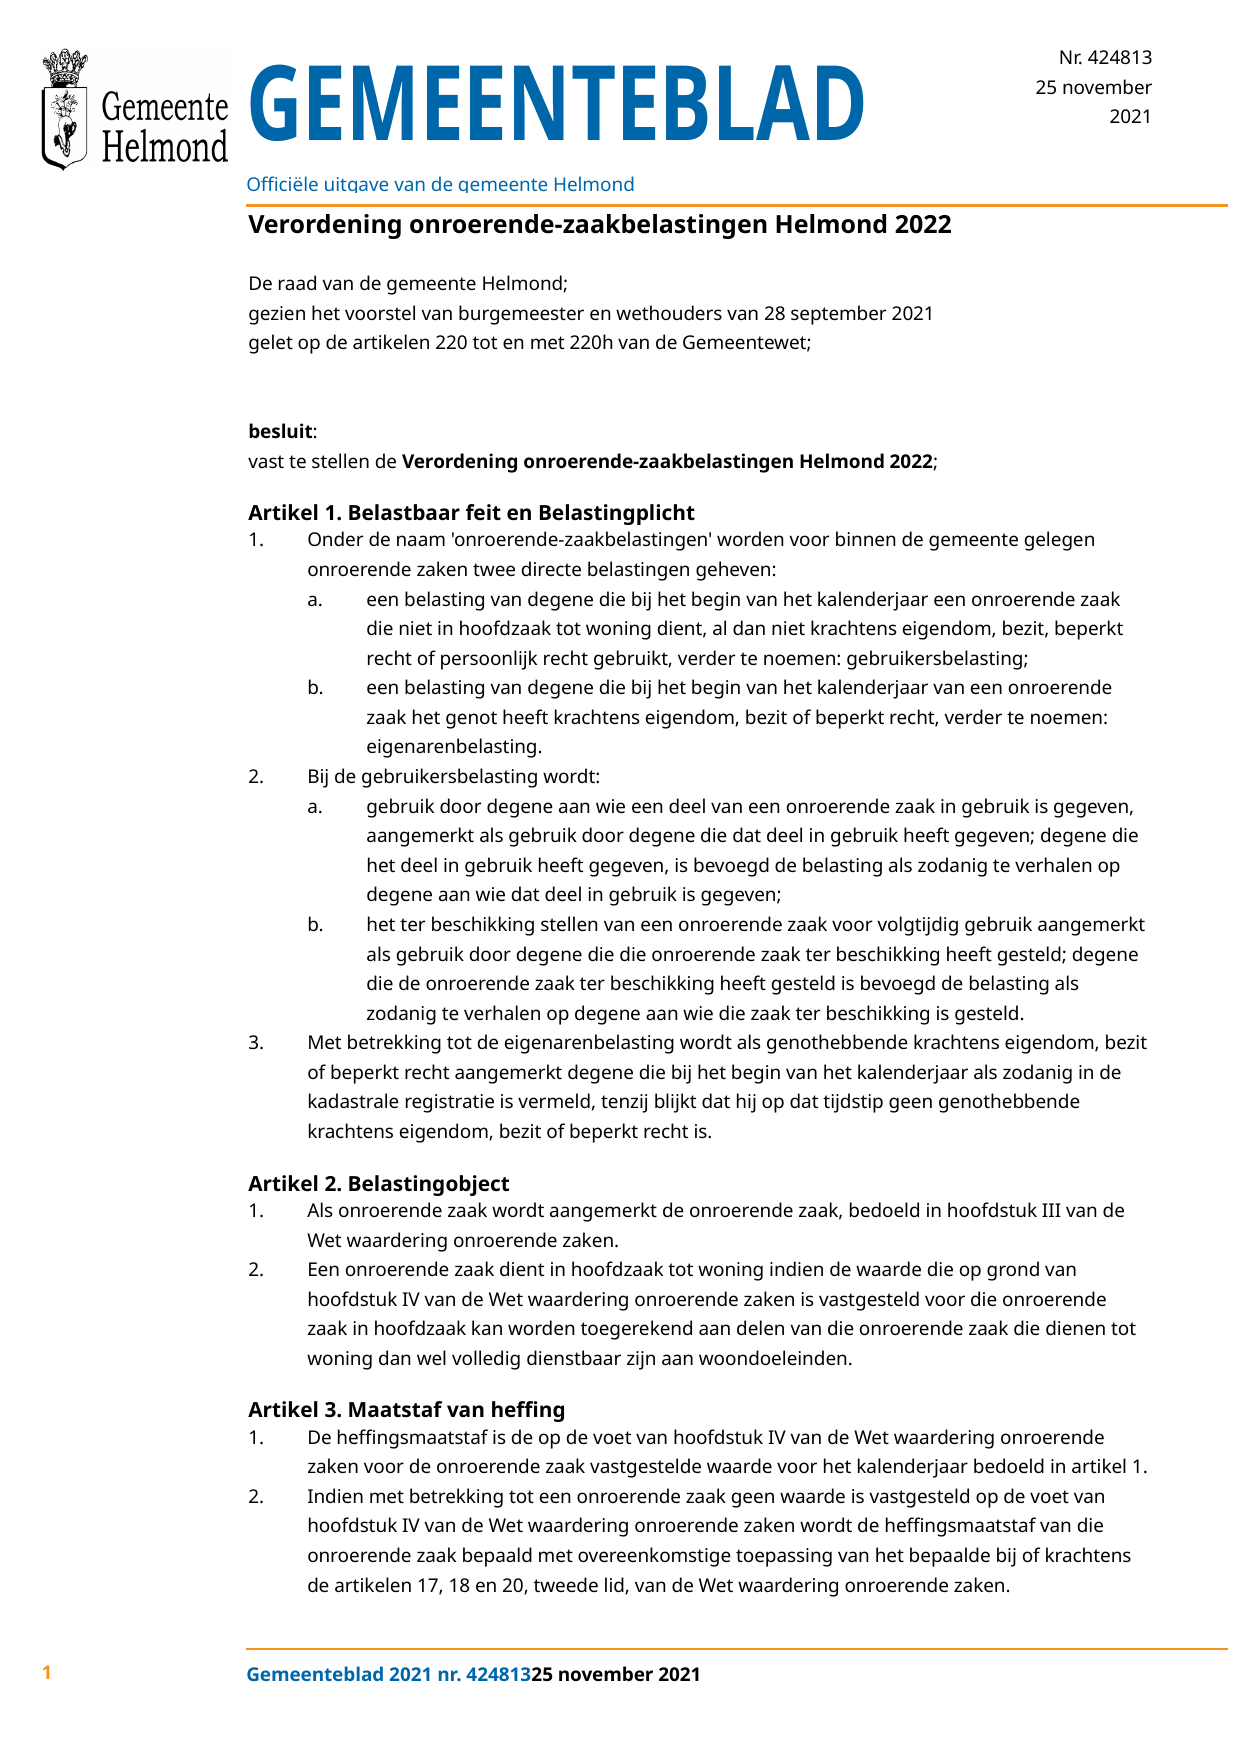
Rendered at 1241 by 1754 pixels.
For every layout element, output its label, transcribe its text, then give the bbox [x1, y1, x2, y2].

list Onder de naam 'onroerende-zaakbelastingen' worden voor binnen de gemeente gelegen onroerende zaken twee directe belastingen geheven: [248, 527, 1152, 582]
list het ter beschikking stellen van een onroerende zaak voor volgtijdig gebruik aangemerkt als gebruik door degene die die onroerende zaak ter beschikking heeft gesteld; degene die de onroerende zaak ter beschikking heeft gesteld is bevoegd de belasting als zodanig te verhalen op degene aan wie die zaak ter beschikking is gesteld. [307, 911, 1152, 1026]
text gelet op de artikelen 220 tot en met 220h van de Gemeentewet; [248, 329, 1152, 355]
list Met betrekking tot de eigenarenbelasting wordt als genothebbende krachtens eigendom, bezit of beperkt recht aangemerkt degene die bij het begin van het kalenderjaar als zodanig in de kadastrale registratie is vermeld, tenzij blijkt dat hij op dat tijdstip geen genothebbende krachtens eigendom, bezit of beperkt recht is. [248, 1029, 1152, 1144]
text Verordening onroerende-zaakbelastingen Helmond 2022 [248, 207, 1152, 241]
text Artikel 2. Belastingobject [248, 1169, 1152, 1197]
text vast te stellen de Verordening onroerende-zaakbelastingen Helmond 2022; [248, 448, 1152, 473]
list De heffingsmaatstaf is de op de voet van hoofdstuk IV van de Wet waardering onroerende zaken voor de onroerende zaak vastgestelde waarde voor het kalenderjaar bedoeld in artikel 1. [248, 1424, 1152, 1479]
list Bij de gebruikersbelasting wordt: [248, 763, 1152, 789]
list Als onroerende zaak wordt aangemerkt de onroerende zaak, bedoeld in hoofdstuk III van de Wet waardering onroerende zaken. [248, 1197, 1152, 1252]
text Artikel 1. Belastbaar feit en Belastingplicht [248, 498, 1152, 527]
text De raad van de gemeente Helmond; [248, 270, 1152, 296]
text besluit: [248, 418, 1152, 444]
list Indien met betrekking tot een onroerende zaak geen waarde is vastgesteld op de voet van hoofdstuk IV van de Wet waardering onroerende zaken wordt de heffingsmaatstaf van die onroerende zaak bepaald met overeenkomstige toepassing van het bepaalde bij of krachtens de artikelen 17, 18 en 20, tweede lid, van de Wet waardering onroerende zaken. [248, 1483, 1152, 1598]
list een belasting van degene die bij het begin van het kalenderjaar van een onroerende zaak het genot heeft krachtens eigendom, bezit of beperkt recht, verder te noemen: eigenarenbelasting. [307, 674, 1152, 759]
text gezien het voorstel van burgemeester en wethouders van 28 september 2021 [248, 300, 1152, 326]
picture [41, 47, 231, 172]
list gebruik door degene aan wie een deel van een onroerende zaak in gebruik is gegeven, aangemerkt als gebruik door degene die dat deel in gebruik heeft gegeven; degene die het deel in gebruik heeft gegeven, is bevoegd de belasting als zodanig te verhalen op degene aan wie dat deel in gebruik is gegeven; [307, 793, 1152, 907]
list Een onroerende zaak dient in hoofdzaak tot woning indien de waarde die op grond van hoofdstuk IV van de Wet waardering onroerende zaken is vastgesteld voor die onroerende zaak in hoofdzaak kan worden toegerekend aan delen van die onroerende zaak die dienen tot woning dan wel volledig dienstbaar zijn aan woondoeleinden. [248, 1256, 1152, 1371]
list een belasting van degene die bij het begin van het kalenderjaar een onroerende zaak die niet in hoofdzaak tot woning dient, al dan niet krachtens eigendom, bezit, beperkt recht of persoonlijk recht gebruikt, verder te noemen: gebruikersbelasting; [307, 586, 1152, 671]
text Artikel 3. Maatstaf van heffing [248, 1396, 1152, 1424]
